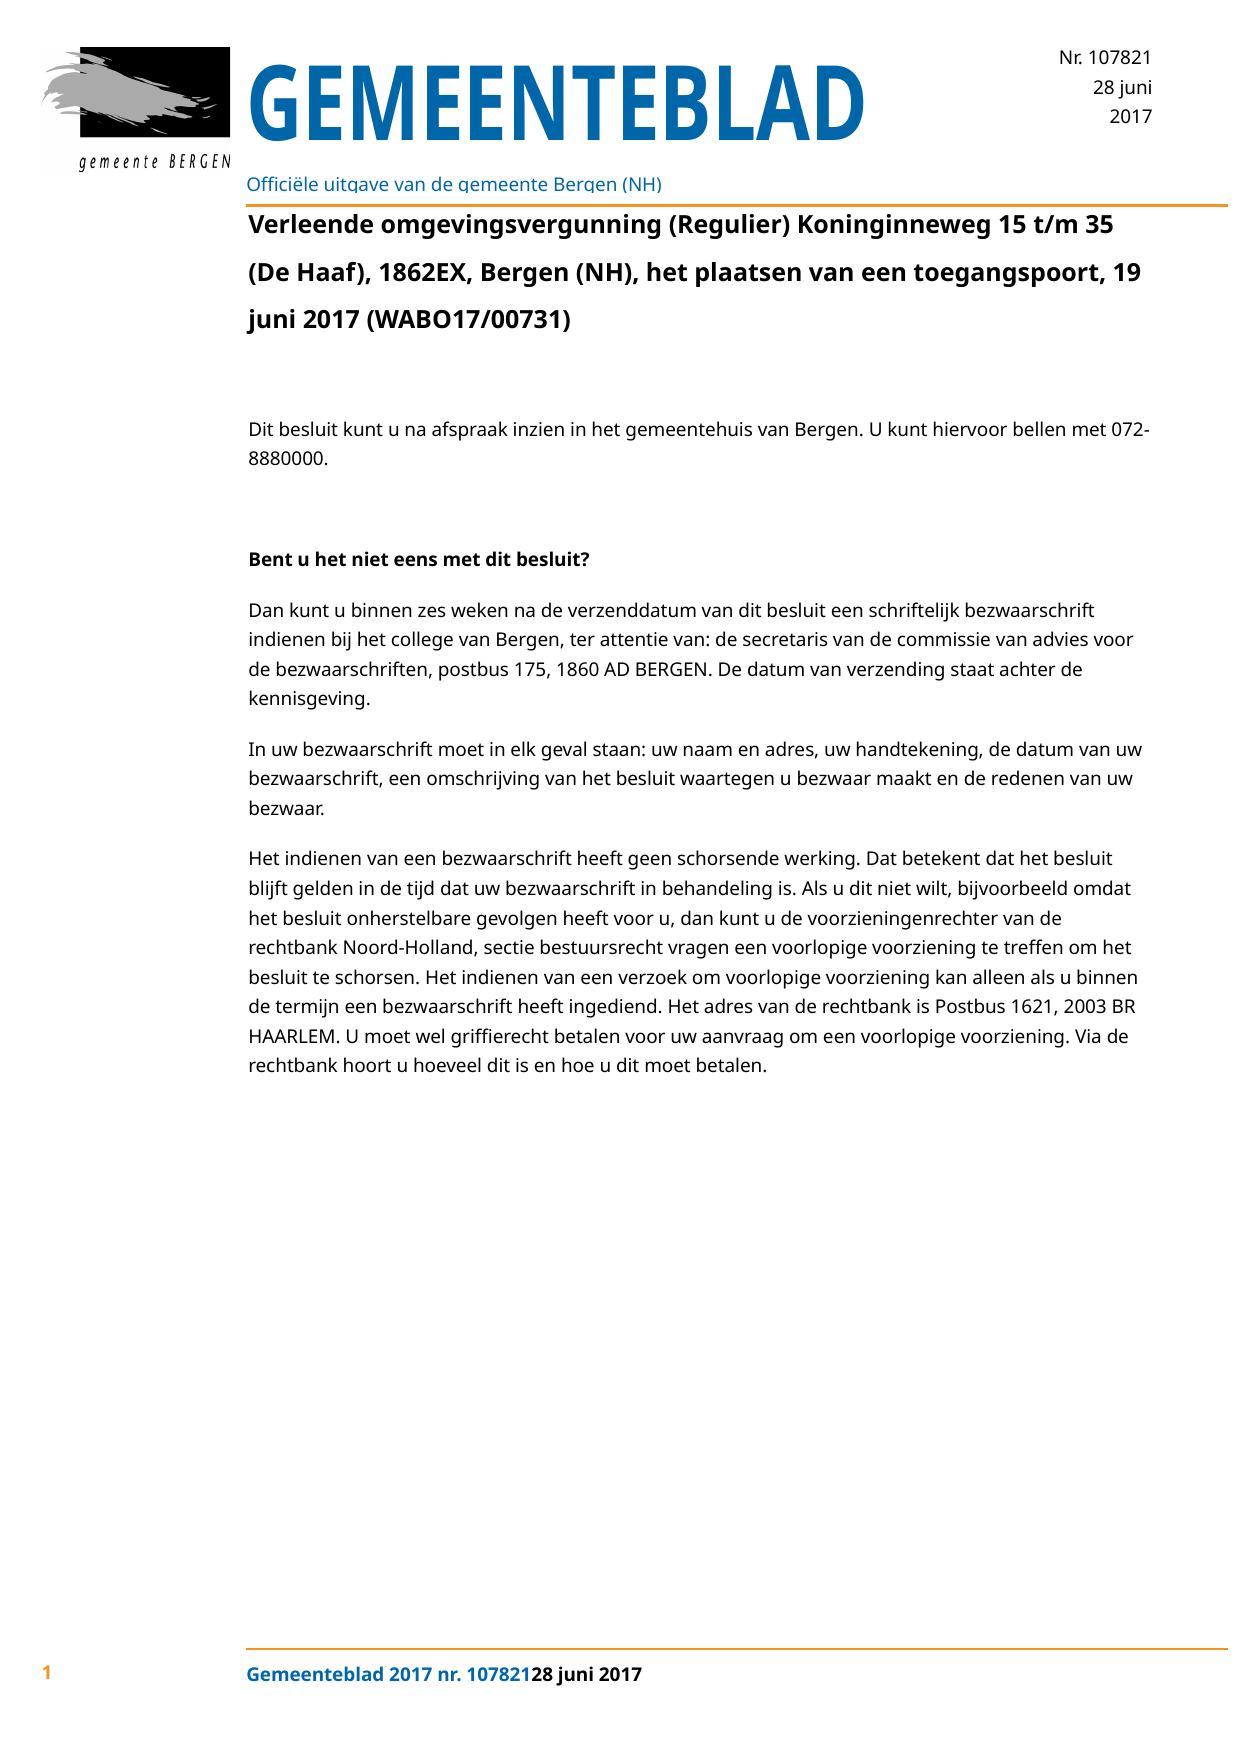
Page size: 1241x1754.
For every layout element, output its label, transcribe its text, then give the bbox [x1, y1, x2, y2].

text Dit besluit kunt u na afspraak inzien in het gemeentehuis van Bergen. U kunt hiervoor bellen met 072-8880000. [248, 416, 1152, 471]
picture [41, 47, 231, 172]
text Bent u het niet eens met dit besluit? [248, 546, 1152, 572]
text Dan kunt u binnen zes weken na de verzenddatum van dit besluit een schriftelijk bezwaarschrift indienen bij het college van Bergen, ter attentie van: de secretaris van de commissie van advies voor de bezwaarschriften, postbus 175, 1860 AD BERGEN. De datum van verzending staat achter de kennisgeving. [248, 597, 1152, 711]
text In uw bezwaarschrift moet in elk geval staan: uw naam en adres, uw handtekening, de datum van uw bezwaarschrift, een omschrijving van het besluit waartegen u bezwaar maakt en de redenen van uw bezwaar. [248, 736, 1152, 821]
text Verleende omgevingsvergunning (Regulier) Koninginneweg 15 t/m 35 (De Haaf), 1862EX, Bergen (NH), het plaatsen van een toegangspoort, 19 juni 2017 (WABO17/00731) [248, 207, 1152, 336]
text Het indienen van een bezwaarschrift heeft geen schorsende werking. Dat betekent dat het besluit blijft gelden in de tijd dat uw bezwaarschrift in behandeling is. Als u dit niet wilt, bijvoorbeeld omdat het besluit onherstelbare gevolgen heeft voor u, dan kunt u de voorzieningenrechter van de rechtbank Noord-Holland, sectie bestuursrecht vragen een voorlopige voorziening te treffen om het besluit te schorsen. Het indienen van een verzoek om voorlopige voorziening kan alleen als u binnen de termijn een bezwaarschrift heeft ingediend. Het adres van de rechtbank is Postbus 1621, 2003 BR HAARLEM. U moet wel griffierecht betalen voor uw aanvraag om een voorlopige voorziening. Via de rechtbank hoort u hoeveel dit is en hoe u dit moet betalen. [248, 846, 1152, 1078]
